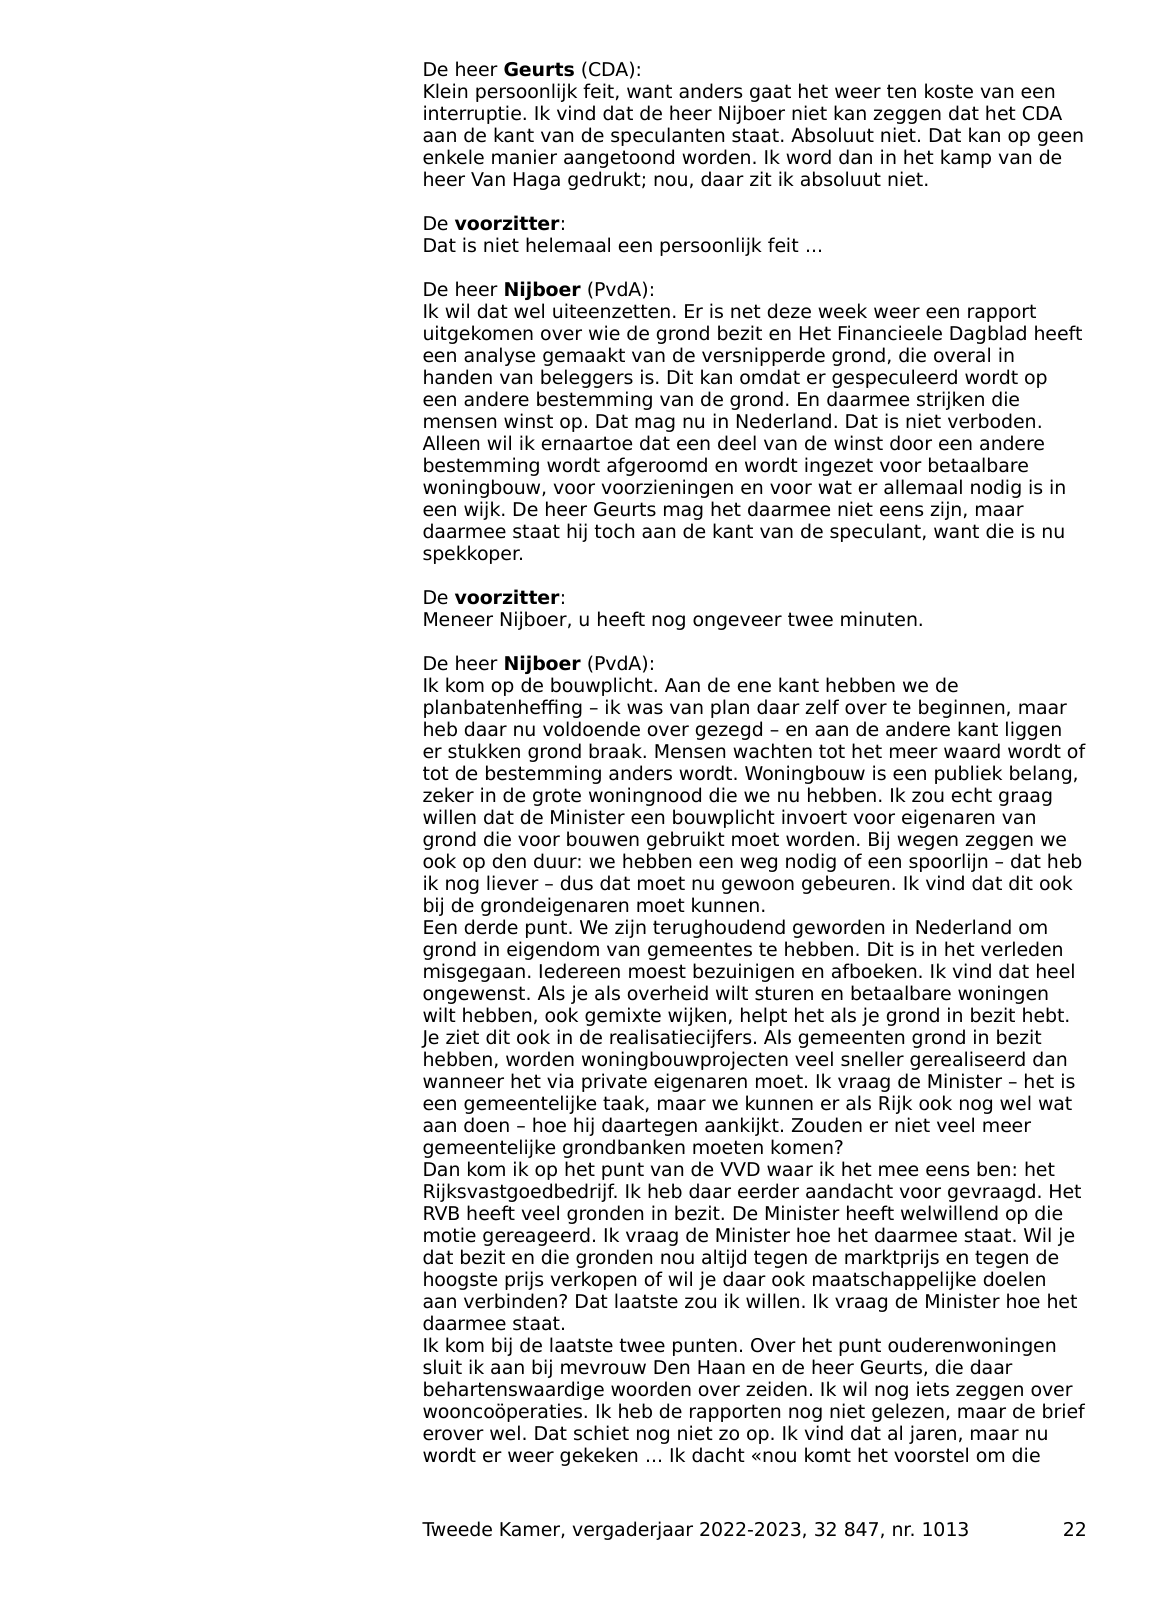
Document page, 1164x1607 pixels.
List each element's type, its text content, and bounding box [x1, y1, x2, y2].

text Dan kom ik op het punt van de VVD waar ik het mee eens ben: het Rijksvastgoedbedrijf. Ik heb daar eerder aandacht voor gevraagd. Het RVB heeft veel gronden in bezit. De Minister heeft welwillend op die motie gereageerd. Ik vraag de Minister hoe het daarmee staat. Wil je dat bezit en die gronden nou altijd tegen de marktprijs en tegen de hoogste prijs verkopen of wil je daar ook maatschappelijke doelen aan verbinden? Dat laatste zou ik willen. Ik vraag de Minister hoe het daarmee staat. [422, 1159, 1087, 1335]
text De heer Nijboer (PvdA): [422, 279, 1087, 301]
text Een derde punt. We zijn terughoudend geworden in Nederland om grond in eigendom van gemeentes te hebben. Dit is in het verleden misgegaan. Iedereen moest bezuinigen en afboeken. Ik vind dat heel ongewenst. Als je als overheid wilt sturen en betaalbare woningen wilt hebben, ook gemixte wijken, helpt het als je grond in bezit hebt. Je ziet dit ook in de realisatiecijfers. Als gemeenten grond in bezit hebben, worden woningbouwprojecten veel sneller gerealiseerd dan wanneer het via private eigenaren moet. Ik vraag de Minister – het is een gemeentelijke taak, maar we kunnen er als Rijk ook nog wel wat aan doen – hoe hij daartegen aankijkt. Zouden er niet veel meer gemeentelijke grondbanken moeten komen? [422, 917, 1087, 1159]
text Meneer Nijboer, u heeft nog ongeveer twee minuten. [422, 609, 1087, 631]
text De voorzitter: [422, 587, 1087, 609]
text Ik kom bij de laatste twee punten. Over het punt ouderenwoningen sluit ik aan bij mevrouw Den Haan en de heer Geurts, die daar behartenswaardige woorden over zeiden. Ik wil nog iets zeggen over wooncoöperaties. Ik heb de rapporten nog niet gelezen, maar de brief erover wel. Dat schiet nog niet zo op. Ik vind dat al jaren, maar nu wordt er weer gekeken ... Ik dacht «nou komt het voorstel om die [422, 1335, 1087, 1467]
text De voorzitter: [422, 213, 1087, 235]
text De heer Nijboer (PvdA): [422, 653, 1087, 675]
text De heer Geurts (CDA): [422, 59, 1087, 81]
text Klein persoonlijk feit, want anders gaat het weer ten koste van een interruptie. Ik vind dat de heer Nijboer niet kan zeggen dat het CDA aan de kant van de speculanten staat. Absoluut niet. Dat kan op geen enkele manier aangetoond worden. Ik word dan in het kamp van de heer Van Haga gedrukt; nou, daar zit ik absoluut niet. [422, 81, 1087, 191]
text Dat is niet helemaal een persoonlijk feit ... [422, 235, 1087, 257]
text Ik kom op de bouwplicht. Aan de ene kant hebben we de planbatenheffing – ik was van plan daar zelf over te beginnen, maar heb daar nu voldoende over gezegd – en aan de andere kant liggen er stukken grond braak. Mensen wachten tot het meer waard wordt of tot de bestemming anders wordt. Woningbouw is een publiek belang, zeker in de grote woningnood die we nu hebben. Ik zou echt graag willen dat de Minister een bouwplicht invoert voor eigenaren van grond die voor bouwen gebruikt moet worden. Bij wegen zeggen we ook op den duur: we hebben een weg nodig of een spoorlijn – dat heb ik nog liever – dus dat moet nu gewoon gebeuren. Ik vind dat dit ook bij de grondeigenaren moet kunnen. [422, 675, 1087, 917]
text Ik wil dat wel uiteenzetten. Er is net deze week weer een rapport uitgekomen over wie de grond bezit en Het Financieele Dagblad heeft een analyse gemaakt van de versnipperde grond, die overal in handen van beleggers is. Dit kan omdat er gespeculeerd wordt op een andere bestemming van de grond. En daarmee strijken die mensen winst op. Dat mag nu in Nederland. Dat is niet verboden. Alleen wil ik ernaartoe dat een deel van de winst door een andere bestemming wordt afgeroomd en wordt ingezet voor betaalbare woningbouw, voor voorzieningen en voor wat er allemaal nodig is in een wijk. De heer Geurts mag het daarmee niet eens zijn, maar daarmee staat hij toch aan de kant van de speculant, want die is nu spekkoper. [422, 301, 1087, 565]
